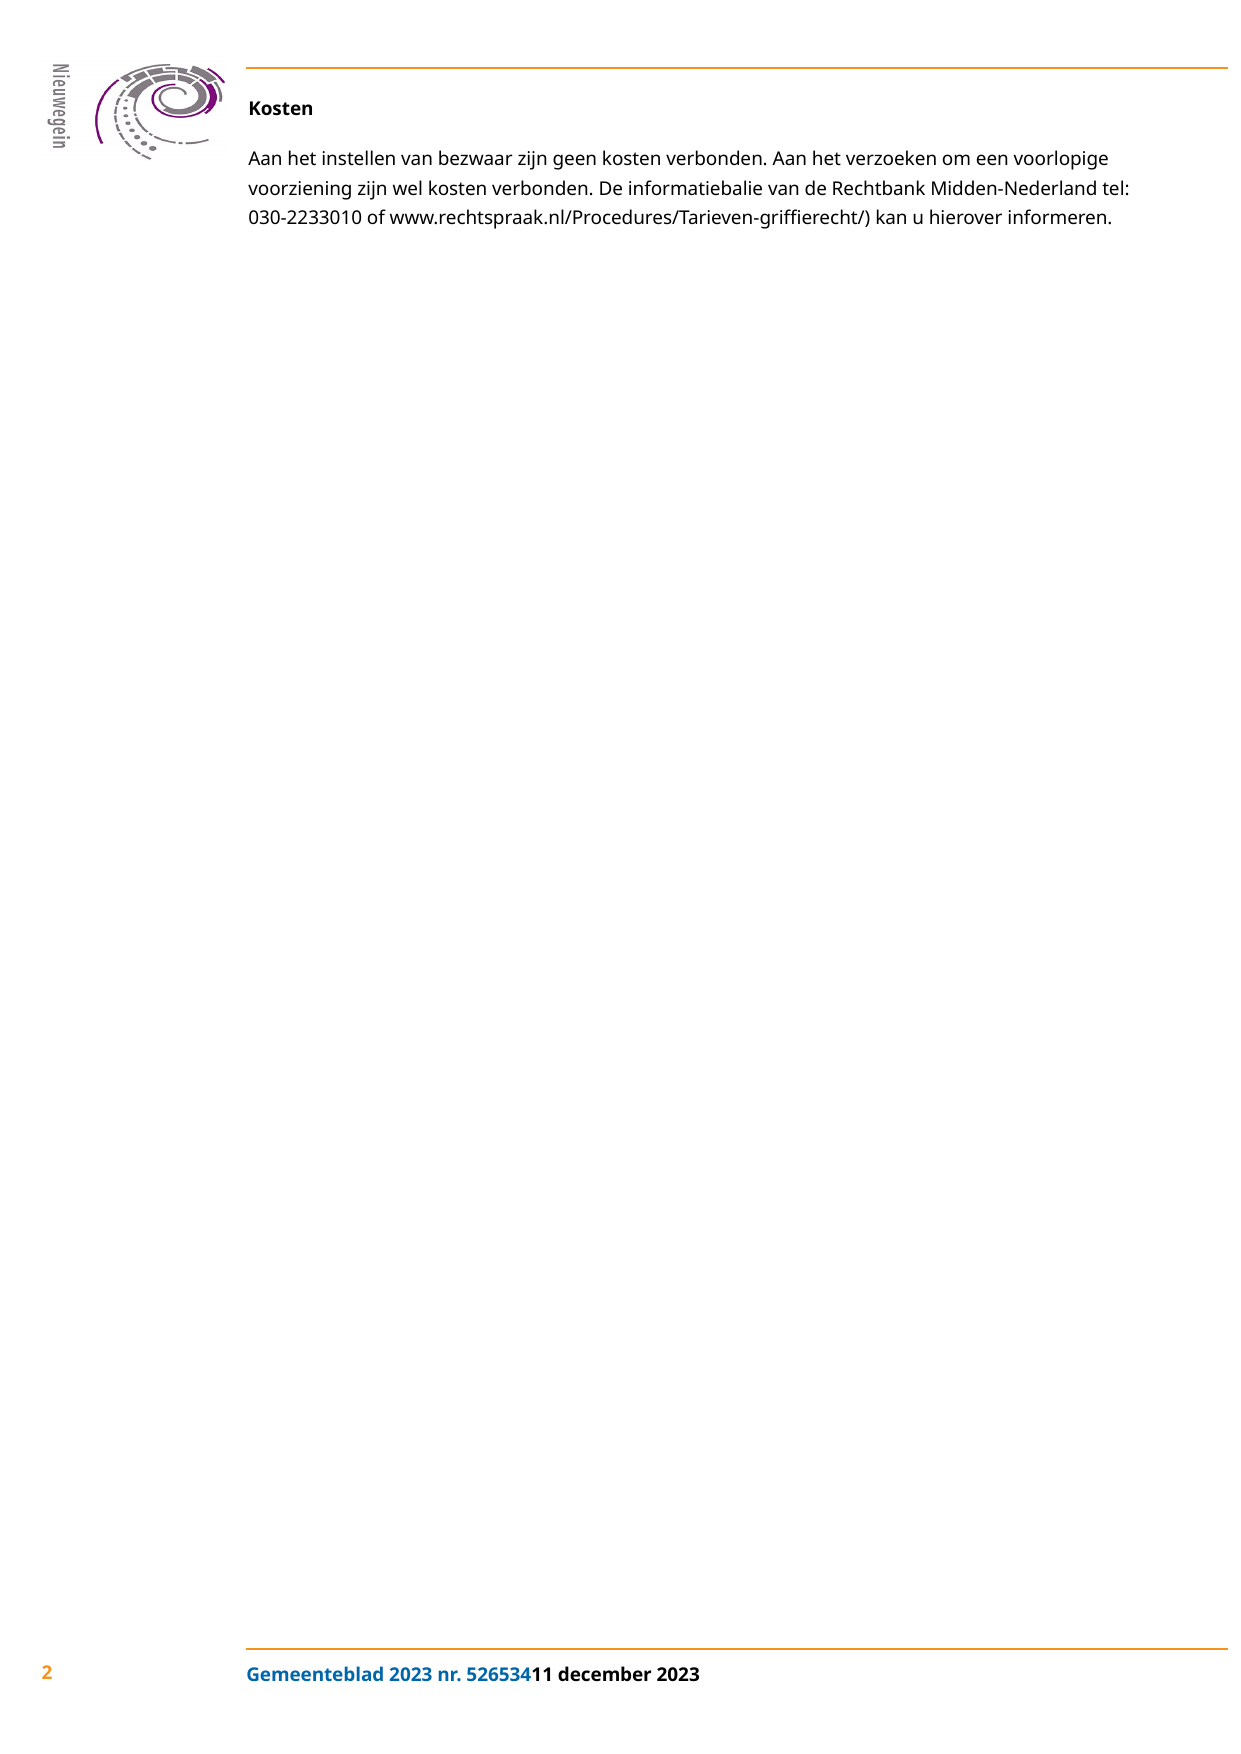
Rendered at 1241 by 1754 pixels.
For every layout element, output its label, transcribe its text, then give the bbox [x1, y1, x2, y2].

picture [41, 47, 231, 172]
text Kosten [248, 95, 1152, 121]
text Aan het instellen van bezwaar zijn geen kosten verbonden. Aan het verzoeken om een voorlopige voorziening zijn wel kosten verbonden. De informatiebalie van de Rechtbank Midden-Nederland tel: 030-2233010 of www.rechtspraak.nl/Procedures/Tarieven-griffierecht/) kan u hierover informeren. [248, 145, 1152, 230]
